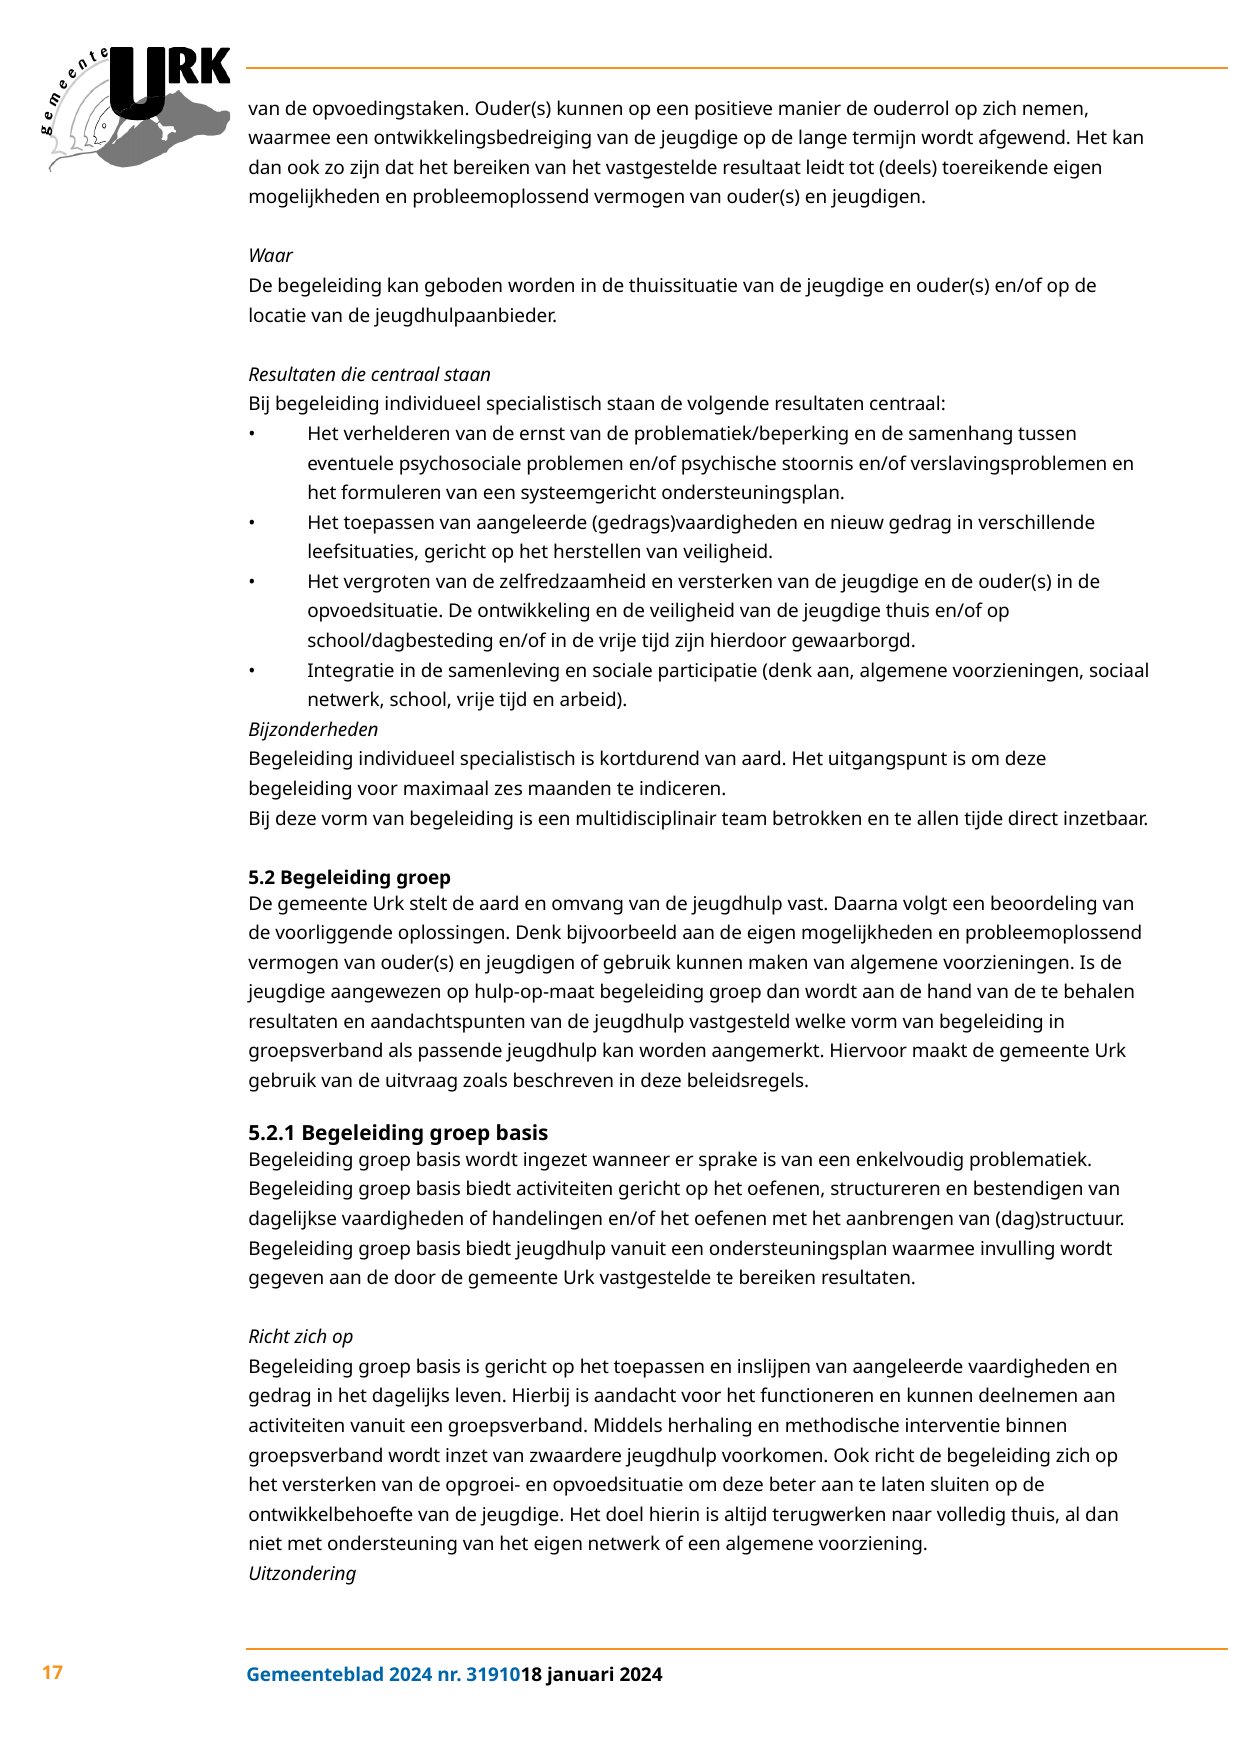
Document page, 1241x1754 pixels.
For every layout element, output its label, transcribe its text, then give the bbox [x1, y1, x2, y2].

list Het toepassen van aangeleerde (gedrags)vaardigheden en nieuw gedrag in verschillende leefsituaties, gericht op het herstellen van veiligheid. [248, 509, 1152, 564]
picture [41, 47, 231, 172]
text Bij deze vorm van begeleiding is een multidisciplinair team betrokken en te allen tijde direct inzetbaar. [248, 805, 1152, 831]
text Waar [248, 243, 1152, 268]
list Het verhelderen van de ernst van de problematiek/beperking en de samenhang tussen eventuele psychosociale problemen en/of psychische stoornis en/of verslavingsproblemen en het formuleren van een systeemgericht ondersteuningsplan. [248, 420, 1152, 505]
text De gemeente Urk stelt de aard en omvang van de jeugdhulp vast. Daarna volgt een beoordeling van de voorliggende oplossingen. Denk bijvoorbeeld aan de eigen mogelijkheden en probleemoplossend vermogen van ouder(s) en jeugdigen of gebruik kunnen maken van algemene voorzieningen. Is de jeugdige aangewezen op hulp-op-maat begeleiding groep dan wordt aan de hand van de te behalen resultaten en aandachtspunten van de jeugdhulp vastgesteld welke vorm van begeleiding in groepsverband als passende jeugdhulp kan worden aangemerkt. Hiervoor maakt de gemeente Urk gebruik van de uitvraag zoals beschreven in deze beleidsregels. [248, 890, 1152, 1093]
text Begeleiding individueel specialistisch is kortdurend van aard. Het uitgangspunt is om deze begeleiding voor maximaal zes maanden te indiceren. [248, 746, 1152, 801]
text Richt zich op [248, 1323, 1152, 1349]
text Bij begeleiding individueel specialistisch staan de volgende resultaten centraal: [248, 391, 1152, 416]
text 5.2.1 Begeleiding groep basis [248, 1118, 1152, 1146]
text Begeleiding groep basis is gericht op het toepassen en inslijpen van aangeleerde vaardigheden en gedrag in het dagelijks leven. Hierbij is aandacht voor het functioneren en kunnen deelnemen aan activiteiten vanuit een groepsverband. Middels herhaling en methodische interventie binnen groepsverband wordt inzet van zwaardere jeugdhulp voorkomen. Ook richt de begeleiding zich op het versterken van de opgroei- en opvoedsituatie om deze beter aan te laten sluiten op de ontwikkelbehoefte van de jeugdige. Het doel hierin is altijd terugwerken naar volledig thuis, al dan niet met ondersteuning van het eigen netwerk of een algemene voorziening. [248, 1353, 1152, 1556]
list Het vergroten van de zelfredzaamheid en versterken van de jeugdige en de ouder(s) in de opvoedsituatie. De ontwikkeling en de veiligheid van de jeugdige thuis en/of op school/dagbesteding en/of in de vrije tijd zijn hierdoor gewaarborgd. [248, 568, 1152, 653]
text Bijzonderheden [248, 716, 1152, 742]
text 5.2 Begeleiding groep [248, 864, 1152, 890]
text van de opvoedingstaken. Ouder(s) kunnen op een positieve manier de ouderrol op zich nemen, waarmee een ontwikkelingsbedreiging van de jeugdige op de lange termijn wordt afgewend. Het kan dan ook zo zijn dat het bereiken van het vastgestelde resultaat leidt tot (deels) toereikende eigen mogelijkheden en probleemoplossend vermogen van ouder(s) en jeugdigen. [248, 95, 1152, 209]
list Integratie in de samenleving en sociale participatie (denk aan, algemene voorzieningen, sociaal netwerk, school, vrije tijd en arbeid). [248, 657, 1152, 712]
text Resultaten die centraal staan [248, 361, 1152, 387]
text Begeleiding groep basis wordt ingezet wanneer er sprake is van een enkelvoudig problematiek. Begeleiding groep basis biedt activiteiten gericht op het oefenen, structureren en bestendigen van dagelijkse vaardigheden of handelingen en/of het oefenen met het aanbrengen van (dag)structuur. Begeleiding groep basis biedt jeugdhulp vanuit een ondersteuningsplan waarmee invulling wordt gegeven aan de door de gemeente Urk vastgestelde te bereiken resultaten. [248, 1146, 1152, 1290]
text Uitzondering [248, 1560, 1152, 1586]
text De begeleiding kan geboden worden in de thuissituatie van de jeugdige en ouder(s) en/of op de locatie van de jeugdhulpaanbieder. [248, 272, 1152, 328]
